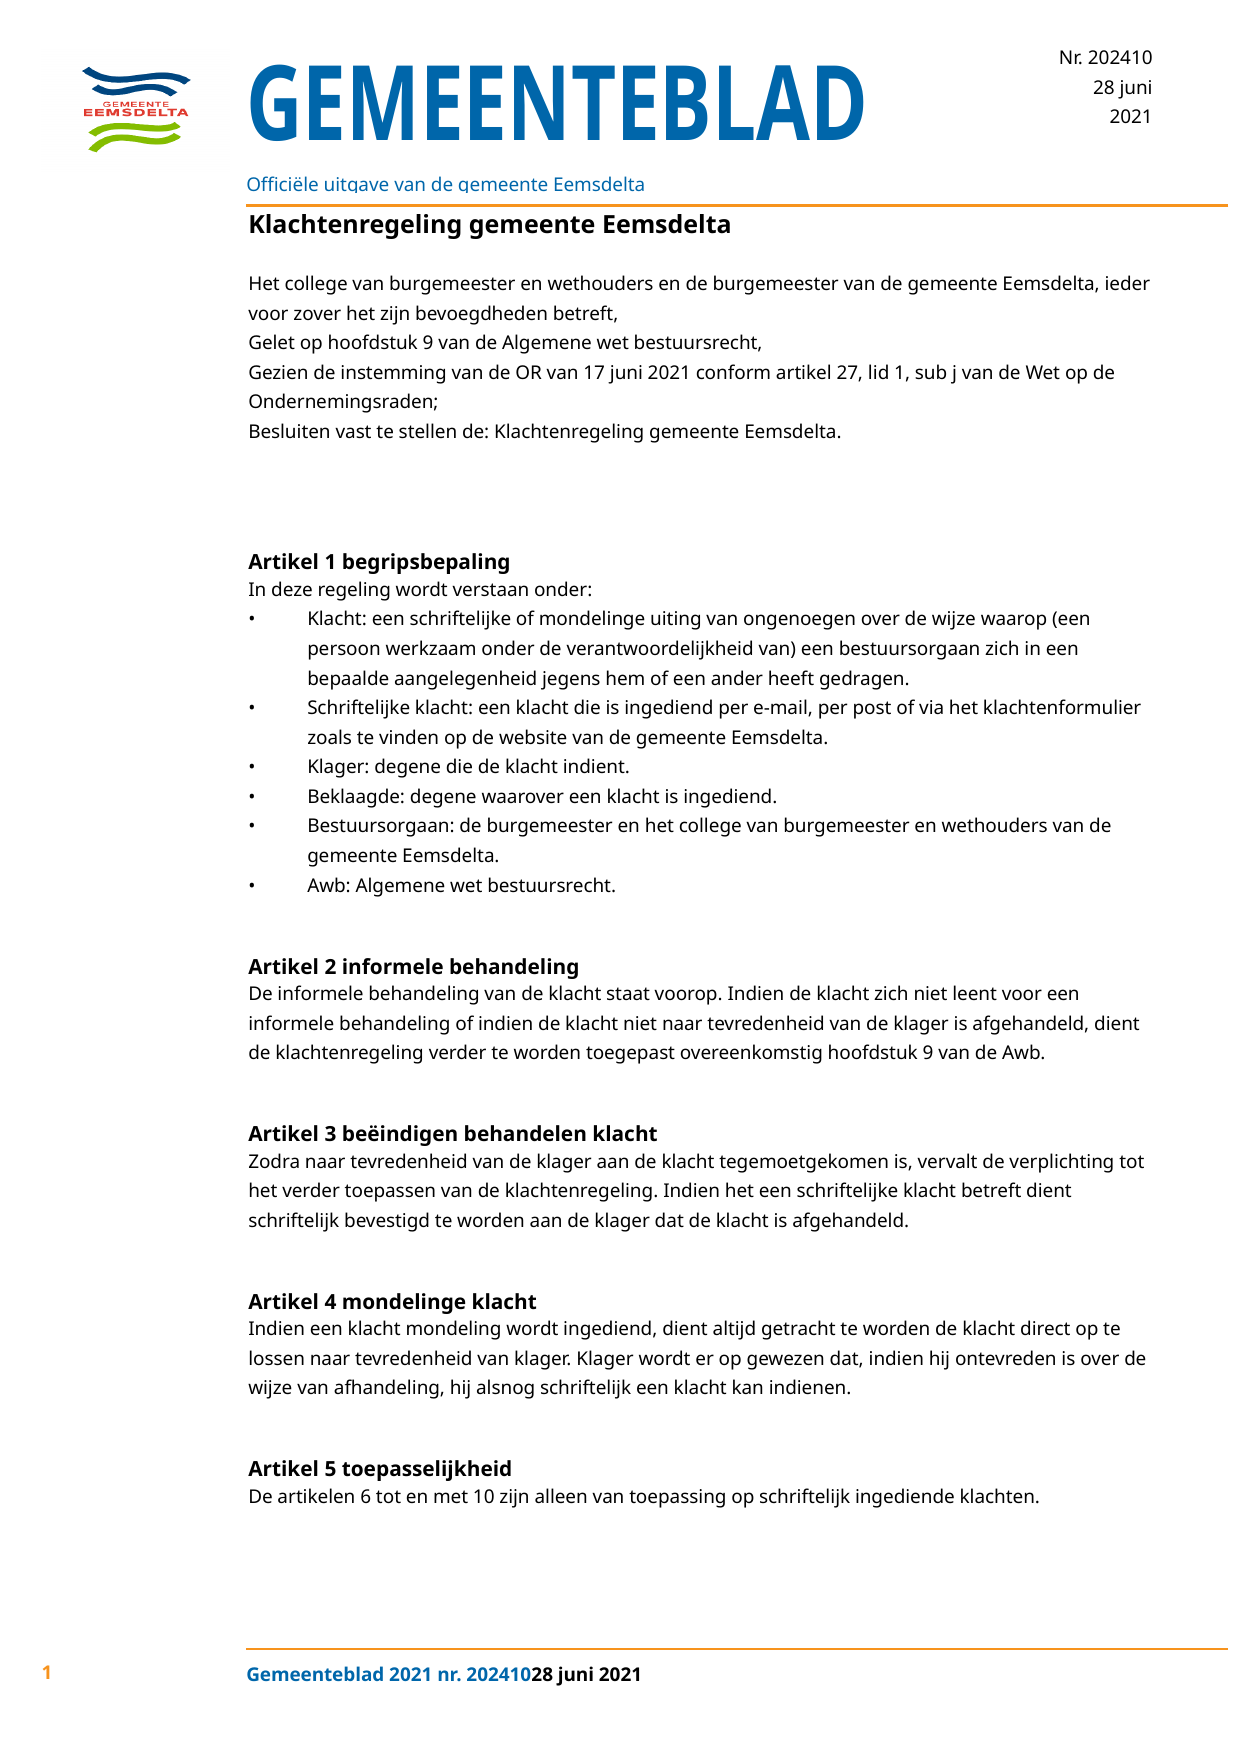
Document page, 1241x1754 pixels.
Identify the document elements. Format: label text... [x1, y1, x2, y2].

list Schriftelijke klacht: een klacht die is ingediend per e-mail, per post of via het klachtenformulier zoals te vinden op de website van de gemeente Eemsdelta. [248, 694, 1152, 749]
list Klager: degene die de klacht indient. [248, 753, 1152, 779]
text Zodra naar tevredenheid van de klager aan de klacht tegemoetgekomen is, vervalt de verplichting tot het verder toepassen van de klachtenregeling. Indien het een schriftelijke klacht betreft dient schriftelijk bevestigd te worden aan de klager dat de klacht is afgehandeld. [248, 1148, 1152, 1233]
list Klacht: een schriftelijke of mondelinge uiting van ongenoegen over de wijze waarop (een persoon werkzaam onder de verantwoordelijkheid van) een bestuursorgaan zich in een bepaalde aangelegenheid jegens hem of een ander heeft gedragen. [248, 606, 1152, 690]
list Bestuursorgaan: de burgemeester en het college van burgemeester en wethouders van de gemeente Eemsdelta. [248, 813, 1152, 868]
text Artikel 4 mondelinge klacht [248, 1287, 1152, 1315]
list Beklaagde: degene waarover een klacht is ingediend. [248, 783, 1152, 809]
text Artikel 2 informele behandeling [248, 952, 1152, 980]
text Besluiten vast te stellen de: Klachtenregeling gemeente Eemsdelta. [248, 418, 1152, 444]
text Het college van burgemeester en wethouders en de burgemeester van de gemeente Eemsdelta, ieder voor zover het zijn bevoegdheden betreft, [248, 270, 1152, 326]
text Gezien de instemming van de OR van 17 juni 2021 conform artikel 27, lid 1, sub j van de Wet op de Ondernemingsraden; [248, 359, 1152, 414]
text Indien een klacht mondeling wordt ingediend, dient altijd getracht te worden de klacht direct op te lossen naar tevredenheid van klager. Klager wordt er op gewezen dat, indien hij ontevreden is over de wijze van afhandeling, hij alsnog schriftelijk een klacht kan indienen. [248, 1315, 1152, 1400]
picture [41, 47, 231, 172]
text Gelet op hoofdstuk 9 van de Algemene wet bestuursrecht, [248, 329, 1152, 355]
text De artikelen 6 tot en met 10 zijn alleen van toepassing op schriftelijk ingediende klachten. [248, 1483, 1152, 1509]
text In deze regeling wordt verstaan onder: [248, 576, 1152, 602]
text De informele behandeling van de klacht staat voorop. Indien de klacht zich niet leent voor een informele behandeling of indien de klacht niet naar tevredenheid van de klager is afgehandeld, dient de klachtenregeling verder te worden toegepast overeenkomstig hoofdstuk 9 van de Awb. [248, 980, 1152, 1065]
text Artikel 1 begripsbepaling [248, 547, 1152, 576]
list Awb: Algemene wet bestuursrecht. [248, 872, 1152, 897]
text Artikel 3 beëindigen behandelen klacht [248, 1119, 1152, 1148]
text Artikel 5 toepasselijkheid [248, 1454, 1152, 1483]
text Klachtenregeling gemeente Eemsdelta [248, 207, 1152, 241]
